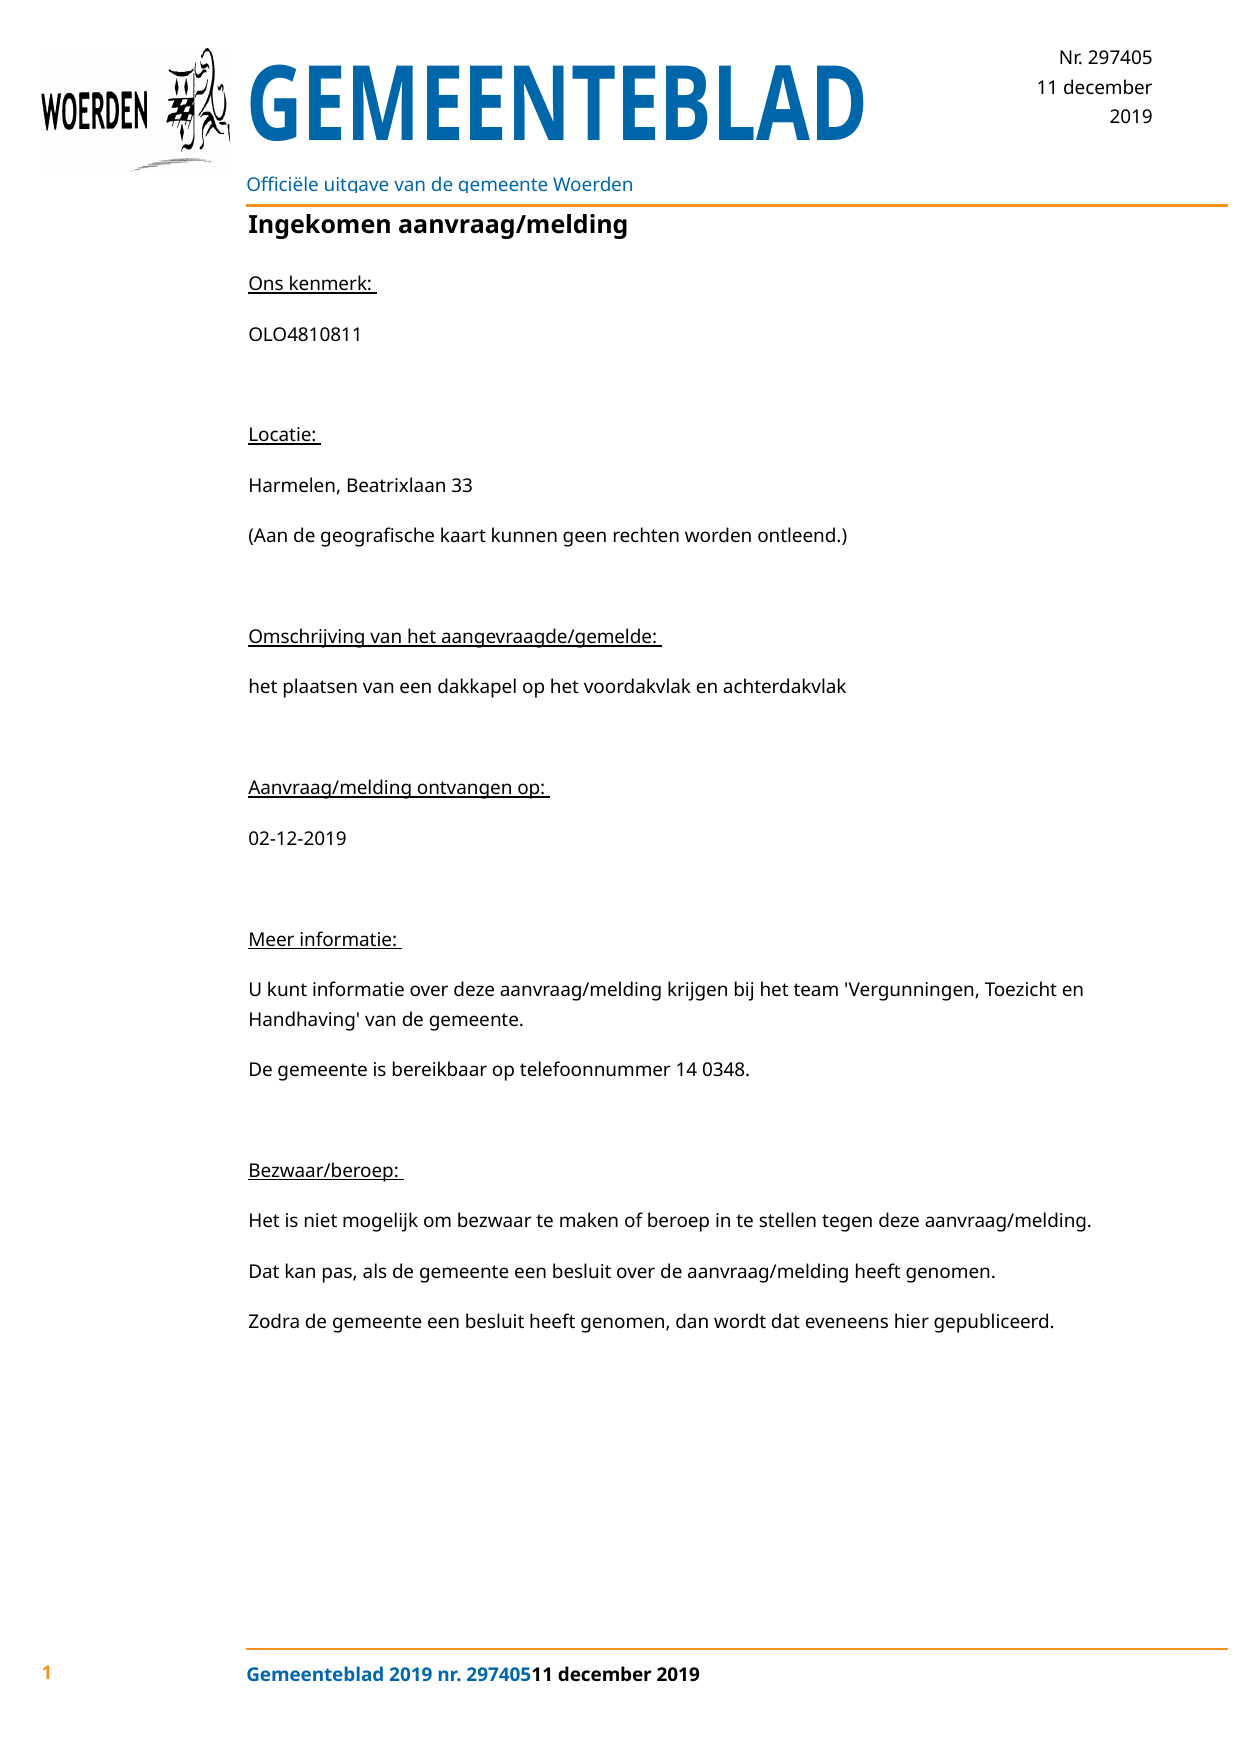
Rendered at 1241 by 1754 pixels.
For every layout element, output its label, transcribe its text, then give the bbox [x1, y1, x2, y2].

text Aanvraag/melding ontvangen op: [248, 774, 1152, 800]
text het plaatsen van een dakkapel op het voordakvlak en achterdakvlak [248, 674, 1152, 699]
text U kunt informatie over deze aanvraag/melding krijgen bij het team 'Vergunningen, Toezicht en Handhaving' van de gemeente. [248, 976, 1152, 1031]
text De gemeente is bereikbaar op telefoonnummer 14 0348. [248, 1056, 1152, 1082]
text (Aan de geografische kaart kunnen geen rechten worden ontleend.) [248, 522, 1152, 548]
text OLO4810811 [248, 321, 1152, 346]
text Het is niet mogelijk om bezwaar te maken of beroep in te stellen tegen deze aanvraag/melding. [248, 1207, 1152, 1233]
text Bezwaar/beroep: [248, 1157, 1152, 1183]
text Dat kan pas, als de gemeente een besluit over de aanvraag/melding heeft genomen. [248, 1258, 1152, 1283]
picture [41, 47, 231, 172]
text Locatie: [248, 422, 1152, 447]
text 02-12-2019 [248, 825, 1152, 851]
text Harmelen, Beatrixlaan 33 [248, 472, 1152, 498]
text Zodra de gemeente een besluit heeft genomen, dan wordt dat eveneens hier gepubliceerd. [248, 1308, 1152, 1334]
text Ons kenmerk: [248, 270, 1152, 296]
text Meer informatie: [248, 926, 1152, 951]
text Omschrijving van het aangevraagde/gemelde: [248, 623, 1152, 649]
text Ingekomen aanvraag/melding [248, 207, 1152, 241]
